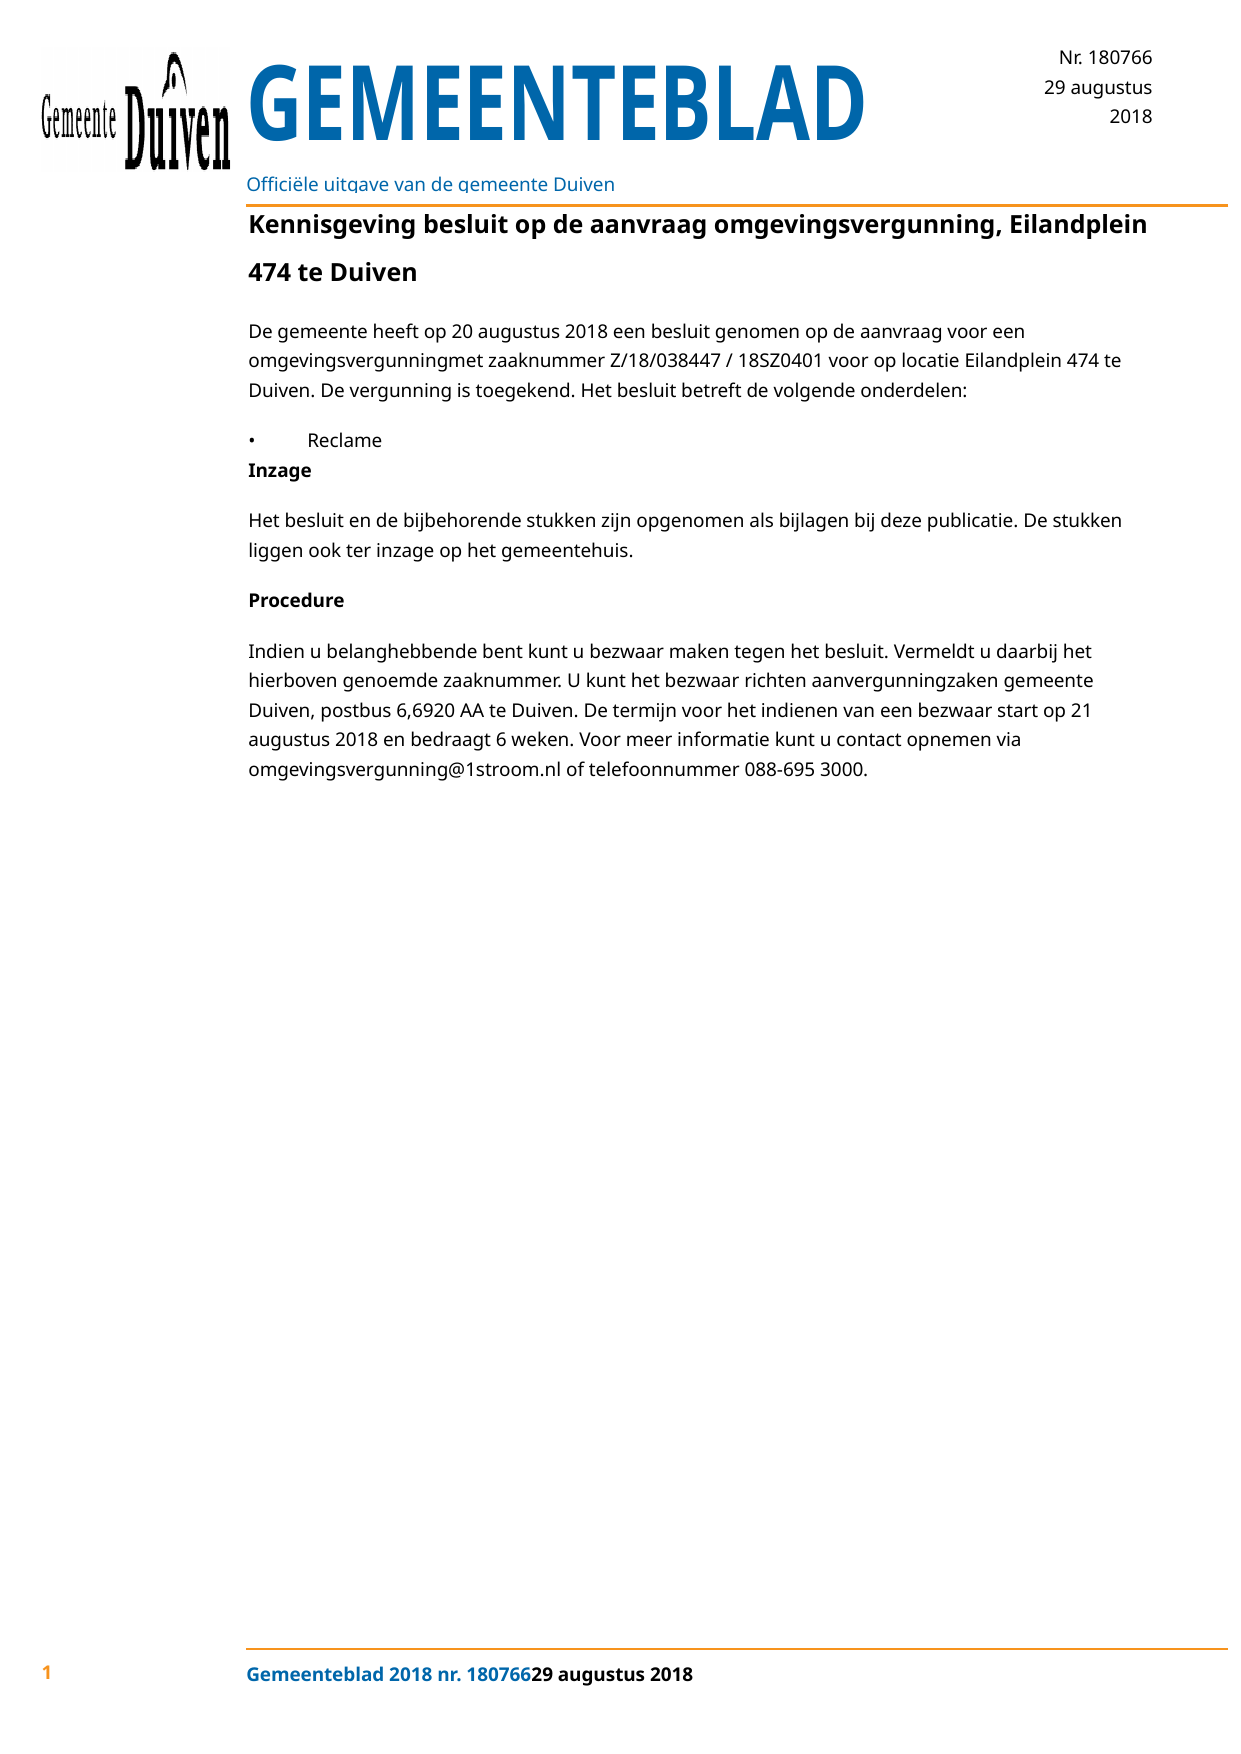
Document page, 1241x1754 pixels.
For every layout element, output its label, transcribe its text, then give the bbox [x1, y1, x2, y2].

list Reclame [248, 427, 1152, 453]
text Procedure [248, 587, 1152, 613]
text Indien u belanghebbende bent kunt u bezwaar maken tegen het besluit. Vermeldt u daarbij het hierboven genoemde zaaknummer. U kunt het bezwaar richten aanvergunningzaken gemeente Duiven, postbus 6,6920 AA te Duiven. De termijn voor het indienen van een bezwaar start op 21 augustus 2018 en bedraagt 6 weken. Voor meer informatie kunt u contact opnemen via omgevingsvergunning@1stroom.nl of telefoonnummer 088-695 3000. [248, 638, 1152, 782]
text Het besluit en de bijbehorende stukken zijn opgenomen als bijlagen bij deze publicatie. De stukken liggen ook ter inzage op het gemeentehuis. [248, 507, 1152, 563]
text De gemeente heeft op 20 augustus 2018 een besluit genomen op de aanvraag voor een omgevingsvergunningmet zaaknummer Z/18/038447 / 18SZ0401 voor op locatie Eilandplein 474 te Duiven. De vergunning is toegekend. Het besluit betreft de volgende onderdelen: [248, 318, 1152, 403]
text Inzage [248, 457, 1152, 483]
text Kennisgeving besluit op de aanvraag omgevingsvergunning, Eilandplein 474 te Duiven [248, 207, 1152, 288]
picture [41, 47, 231, 172]
